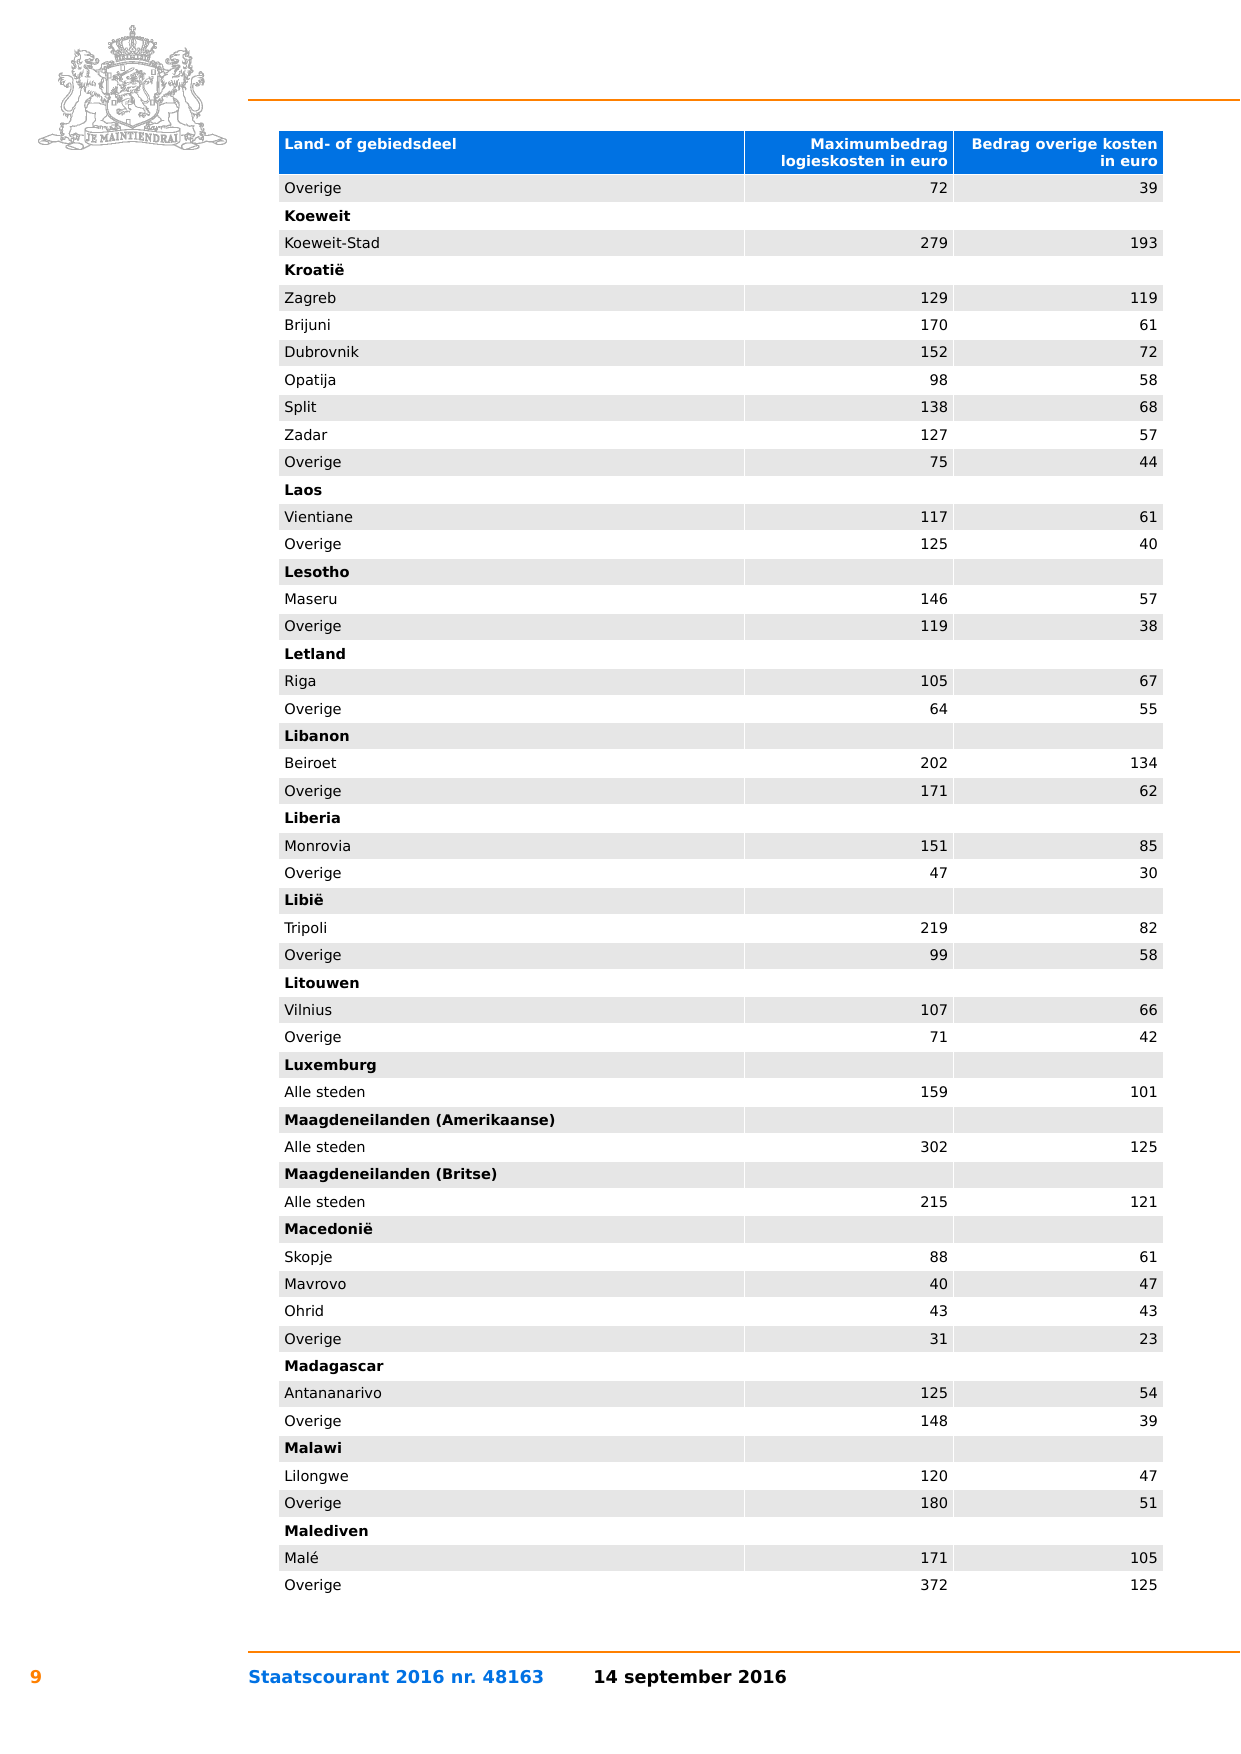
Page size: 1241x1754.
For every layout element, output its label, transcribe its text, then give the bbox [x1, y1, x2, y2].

table_cell 67 [954, 669, 1163, 695]
table_cell 107 [745, 997, 953, 1023]
table_cell Overige [279, 1326, 744, 1352]
table_cell [954, 970, 1163, 996]
table_cell 62 [954, 778, 1163, 804]
table_cell [954, 1353, 1163, 1380]
table_cell 121 [954, 1189, 1163, 1215]
table_cell Antananarivo [279, 1381, 744, 1407]
table_cell 171 [745, 778, 953, 804]
table_cell Opatija [279, 367, 744, 393]
table_cell Litouwen [279, 970, 744, 996]
table_cell 127 [745, 422, 953, 448]
table_cell [745, 723, 953, 749]
table_cell [745, 1107, 953, 1133]
table_cell 61 [954, 504, 1163, 530]
table_cell Maagdeneilanden (Britse) [279, 1162, 744, 1188]
table_cell 129 [745, 285, 953, 311]
table_cell Vientiane [279, 504, 744, 530]
table_header Maximumbedrag logieskosten in euro [745, 131, 953, 174]
table_cell Alle steden [279, 1189, 744, 1215]
table_cell 47 [745, 860, 953, 887]
table_cell Mavrovo [279, 1271, 744, 1297]
table_cell Libië [279, 888, 744, 914]
table_cell Kroatië [279, 258, 744, 284]
table_cell [954, 1436, 1163, 1462]
table_cell 125 [954, 1134, 1163, 1161]
table_cell Overige [279, 531, 744, 558]
table_cell [745, 1353, 953, 1380]
table_cell 202 [745, 751, 953, 777]
table_cell Brijuni [279, 312, 744, 339]
table_cell [745, 888, 953, 914]
table_cell [745, 258, 953, 284]
table_cell 42 [954, 1025, 1163, 1051]
table_cell 125 [745, 1381, 953, 1407]
table_cell [954, 1052, 1163, 1078]
table_cell 58 [954, 943, 1163, 969]
table_cell 171 [745, 1545, 953, 1571]
table_cell Overige [279, 1025, 744, 1051]
table_cell [954, 477, 1163, 503]
table_cell [954, 1162, 1163, 1188]
table_cell Zadar [279, 422, 744, 448]
table_cell 31 [745, 1326, 953, 1352]
table_cell 193 [954, 230, 1163, 256]
table_cell 71 [745, 1025, 953, 1051]
table_cell [745, 1052, 953, 1078]
table_cell 117 [745, 504, 953, 530]
table_cell [954, 641, 1163, 667]
table_cell Ohrid [279, 1299, 744, 1325]
table_cell 38 [954, 614, 1163, 640]
table_cell [954, 723, 1163, 749]
table_cell 40 [745, 1271, 953, 1297]
table_cell [745, 559, 953, 585]
table_cell 51 [954, 1490, 1163, 1517]
table_cell 88 [745, 1244, 953, 1270]
table_cell [745, 805, 953, 832]
table_cell [745, 1162, 953, 1188]
table_cell 105 [954, 1545, 1163, 1571]
table_cell Letland [279, 641, 744, 667]
table_cell 151 [745, 833, 953, 859]
table_cell 61 [954, 1244, 1163, 1270]
table_cell 47 [954, 1463, 1163, 1489]
table_cell Lilongwe [279, 1463, 744, 1489]
table_cell 58 [954, 367, 1163, 393]
table_cell 55 [954, 696, 1163, 722]
table_cell 279 [745, 230, 953, 256]
table_cell 119 [745, 614, 953, 640]
table_cell Overige [279, 175, 744, 202]
table_cell Tripoli [279, 915, 744, 941]
table_cell 43 [745, 1299, 953, 1325]
table_cell 180 [745, 1490, 953, 1517]
table_cell 152 [745, 340, 953, 366]
table_cell [745, 641, 953, 667]
table_cell [954, 1518, 1163, 1544]
table_cell Koeweit [279, 203, 744, 229]
table_header Bedrag overige kosten in euro [954, 131, 1163, 174]
table_cell [745, 1436, 953, 1462]
table_cell Split [279, 395, 744, 421]
table_cell [745, 970, 953, 996]
table_cell 57 [954, 586, 1163, 613]
table_cell 101 [954, 1079, 1163, 1106]
table_cell 72 [745, 175, 953, 202]
table_cell Dubrovnik [279, 340, 744, 366]
table_cell Overige [279, 449, 744, 476]
table_cell 159 [745, 1079, 953, 1106]
table_cell Lesotho [279, 559, 744, 585]
table_cell Zagreb [279, 285, 744, 311]
table_cell Monrovia [279, 833, 744, 859]
table_cell [954, 258, 1163, 284]
table_cell Libanon [279, 723, 744, 749]
table_cell Beiroet [279, 751, 744, 777]
table_cell 85 [954, 833, 1163, 859]
table_cell 99 [745, 943, 953, 969]
table_header Land- of gebiedsdeel [279, 131, 744, 174]
table_cell 40 [954, 531, 1163, 558]
table_cell Luxemburg [279, 1052, 744, 1078]
table_cell Overige [279, 1490, 744, 1517]
table_cell [954, 888, 1163, 914]
table_cell [954, 559, 1163, 585]
table_cell 39 [954, 1408, 1163, 1434]
table_cell 134 [954, 751, 1163, 777]
table_cell [745, 1216, 953, 1243]
table_cell Koeweit-Stad [279, 230, 744, 256]
table_cell Madagascar [279, 1353, 744, 1380]
table_cell 75 [745, 449, 953, 476]
table_cell Skopje [279, 1244, 744, 1270]
table_cell 125 [745, 531, 953, 558]
table_cell Alle steden [279, 1079, 744, 1106]
table_cell [954, 805, 1163, 832]
table_cell 66 [954, 997, 1163, 1023]
table_cell Vilnius [279, 997, 744, 1023]
table_cell 82 [954, 915, 1163, 941]
table_cell [745, 1518, 953, 1544]
table_cell 30 [954, 860, 1163, 887]
table_cell [954, 1107, 1163, 1133]
table_cell Laos [279, 477, 744, 503]
table_cell 125 [954, 1573, 1163, 1599]
table_cell Alle steden [279, 1134, 744, 1161]
table_cell Maseru [279, 586, 744, 613]
table_cell Macedonië [279, 1216, 744, 1243]
table_cell 39 [954, 175, 1163, 202]
picture [38, 25, 227, 150]
table_cell 119 [954, 285, 1163, 311]
table_cell 43 [954, 1299, 1163, 1325]
table_cell Liberia [279, 805, 744, 832]
table_cell 120 [745, 1463, 953, 1489]
table_cell Overige [279, 1573, 744, 1599]
table_cell Overige [279, 860, 744, 887]
table_cell 170 [745, 312, 953, 339]
table_cell Malawi [279, 1436, 744, 1462]
table_cell 215 [745, 1189, 953, 1215]
table_cell 146 [745, 586, 953, 613]
table_cell 57 [954, 422, 1163, 448]
table_cell Malé [279, 1545, 744, 1571]
table_cell 54 [954, 1381, 1163, 1407]
table_cell Maagdeneilanden (Amerikaanse) [279, 1107, 744, 1133]
table_cell 138 [745, 395, 953, 421]
table_cell 64 [745, 696, 953, 722]
table_cell Malediven [279, 1518, 744, 1544]
table_cell [745, 477, 953, 503]
table_cell Overige [279, 696, 744, 722]
table_cell 47 [954, 1271, 1163, 1297]
table_cell 98 [745, 367, 953, 393]
table_cell [954, 1216, 1163, 1243]
table_cell Overige [279, 778, 744, 804]
table_cell 372 [745, 1573, 953, 1599]
table_cell Overige [279, 1408, 744, 1434]
table_cell [745, 203, 953, 229]
table_cell 44 [954, 449, 1163, 476]
table_cell 219 [745, 915, 953, 941]
table_cell Overige [279, 943, 744, 969]
table_cell 68 [954, 395, 1163, 421]
table_cell [954, 203, 1163, 229]
table_cell 148 [745, 1408, 953, 1434]
table_cell 61 [954, 312, 1163, 339]
table_cell Riga [279, 669, 744, 695]
table_cell 105 [745, 669, 953, 695]
table_cell Overige [279, 614, 744, 640]
table_cell 302 [745, 1134, 953, 1161]
table_cell 72 [954, 340, 1163, 366]
table_cell 23 [954, 1326, 1163, 1352]
